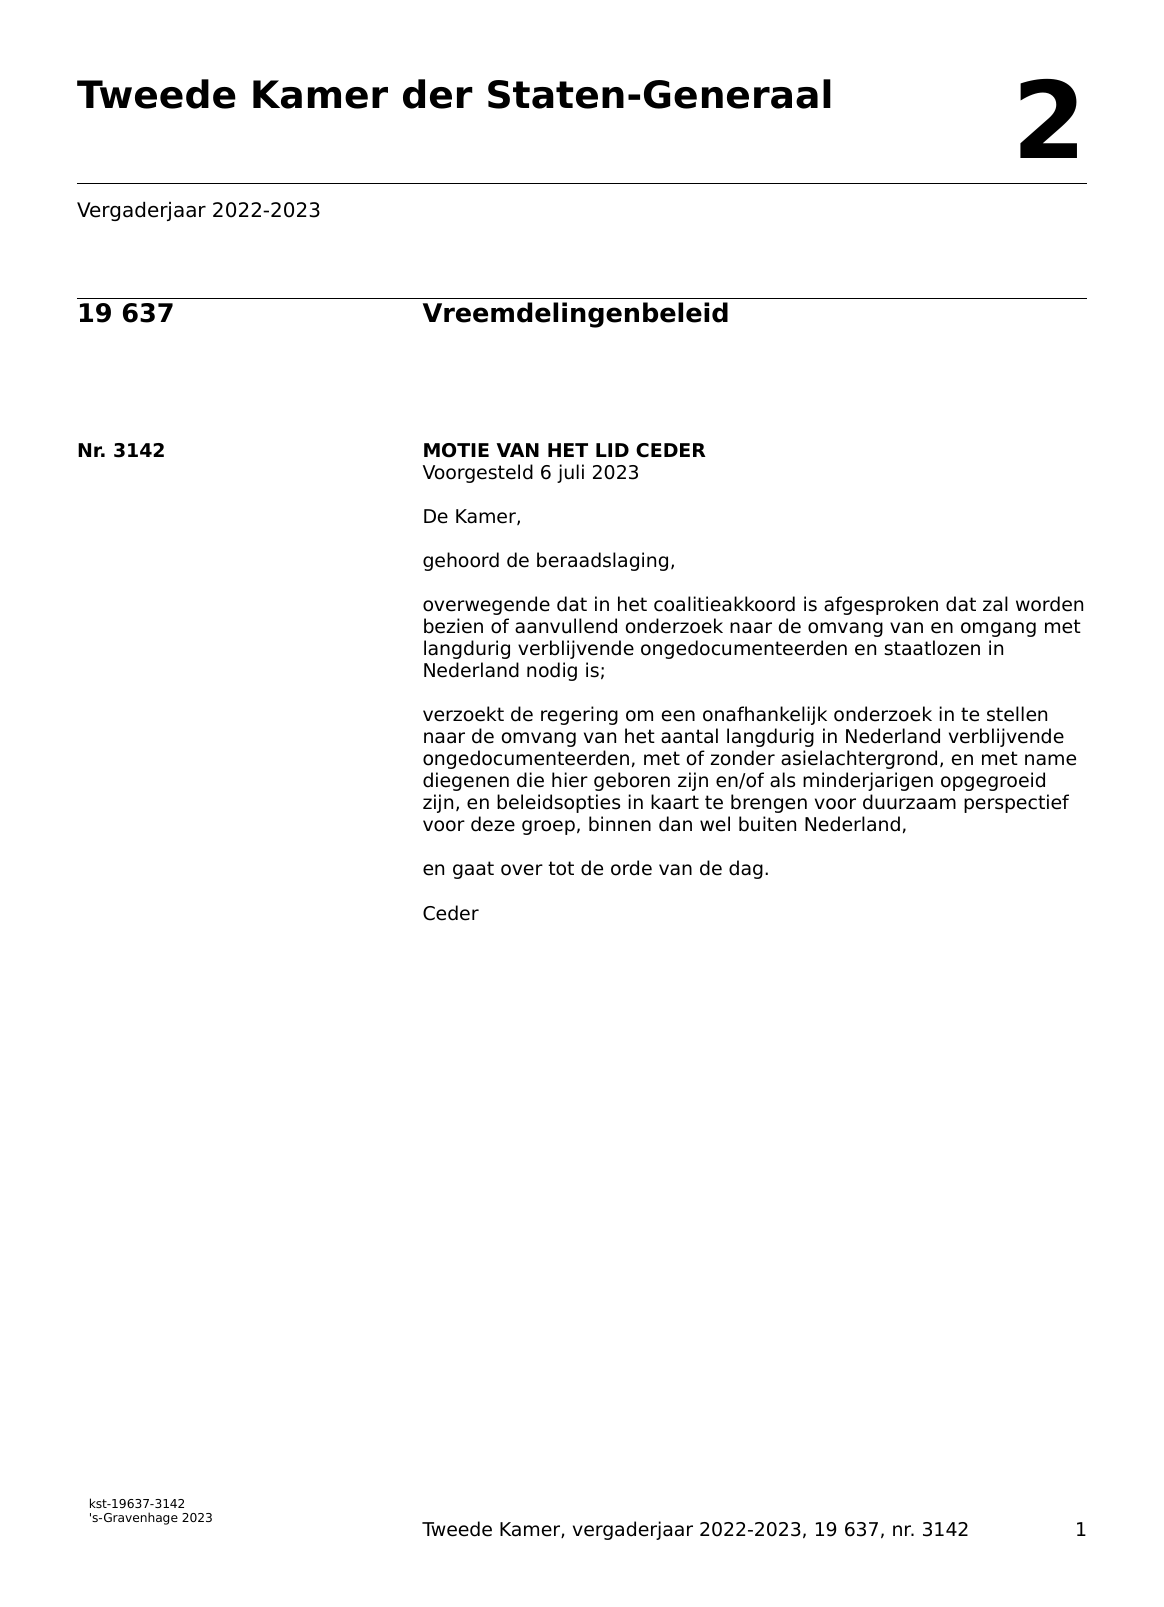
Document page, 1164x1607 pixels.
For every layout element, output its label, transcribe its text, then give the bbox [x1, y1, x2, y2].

text en gaat over tot de orde van de dag. [422, 858, 1087, 880]
subtitle Nr. 3142 MOTIE VAN HET LID CEDER [77, 440, 1087, 462]
text Ceder [422, 902, 1087, 924]
table_cell Vergaderjaar 2022-2023 [77, 184, 1087, 298]
table_header Tweede Kamer der Staten-Generaal [77, 59, 886, 183]
text De Kamer, [422, 506, 1087, 528]
text kst-19637-3142 [88, 1497, 323, 1511]
text Voorgesteld 6 juli 2023 [422, 462, 1087, 484]
text gehoord de beraadslaging, [422, 550, 1087, 572]
text verzoekt de regering om een onafhankelijk onderzoek in te stellen naar de omvang van het aantal langdurig in Nederland verblijvende ongedocumenteerden, met of zonder asielachtergrond, en met name diegenen die hier geboren zijn en/of als minderjarigen opgegroeid zijn, en beleidsopties in kaart te brengen voor duurzaam perspectief voor deze groep, binnen dan wel buiten Nederland, [422, 704, 1087, 836]
text overwegende dat in het coalitieakkoord is afgesproken dat zal worden bezien of aanvullend onderzoek naar de omvang van en omgang met langdurig verblijvende ongedocumenteerden en staatlozen in Nederland nodig is; [422, 594, 1087, 682]
subtitle 19 637 Vreemdelingenbeleid [77, 299, 1087, 329]
text 's-Gravenhage 2023 [88, 1511, 323, 1525]
table_header 2 [886, 59, 1087, 183]
